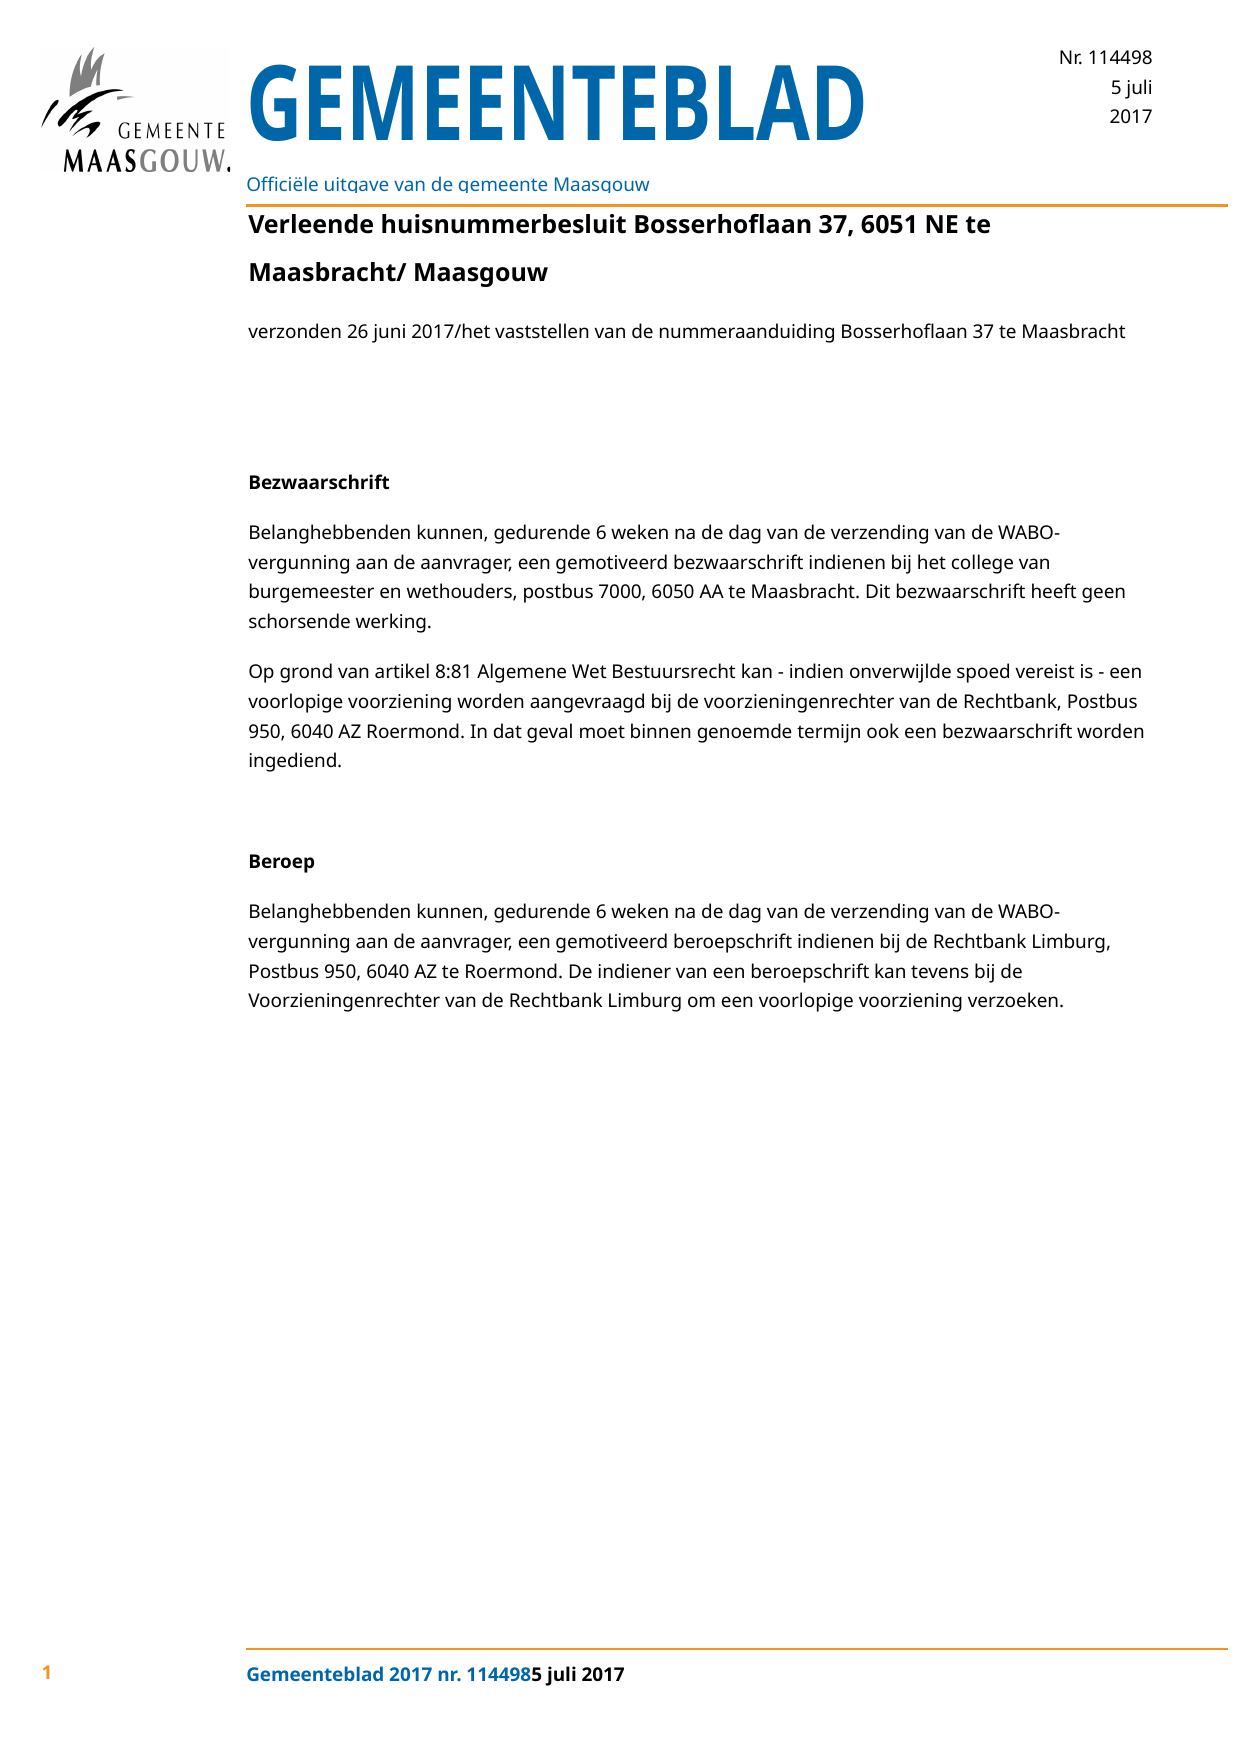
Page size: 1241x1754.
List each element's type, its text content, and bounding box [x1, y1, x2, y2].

text Op grond van artikel 8:81 Algemene Wet Bestuursrecht kan - indien onverwijlde spoed vereist is - een voorlopige voorziening worden aangevraagd bij de voorzieningenrechter van de Rechtbank, Postbus 950, 6040 AZ Roermond. In dat geval moet binnen genoemde termijn ook een bezwaarschrift worden ingediend. [248, 659, 1152, 773]
text Belanghebbenden kunnen, gedurende 6 weken na de dag van de verzending van de WABO-vergunning aan de aanvrager, een gemotiveerd beroepschrift indienen bij de Rechtbank Limburg, Postbus 950, 6040 AZ te Roermond. De indiener van een beroepschrift kan tevens bij de Voorzieningenrechter van de Rechtbank Limburg om een voorlopige voorziening verzoeken. [248, 899, 1152, 1013]
text Verleende huisnummerbesluit Bosserhoflaan 37, 6051 NE te Maasbracht/ Maasgouw [248, 207, 1152, 288]
text Bezwaarschrift [248, 469, 1152, 495]
text Belanghebbenden kunnen, gedurende 6 weken na de dag van de verzending van de WABO-vergunning aan de aanvrager, een gemotiveerd bezwaarschrift indienen bij het college van burgemeester en wethouders, postbus 7000, 6050 AA te Maasbracht. Dit bezwaarschrift heeft geen schorsende werking. [248, 519, 1152, 634]
text Beroep [248, 848, 1152, 874]
text verzonden 26 juni 2017/het vaststellen van de nummeraanduiding Bosserhoflaan 37 te Maasbracht [248, 318, 1152, 344]
picture [41, 47, 231, 172]
